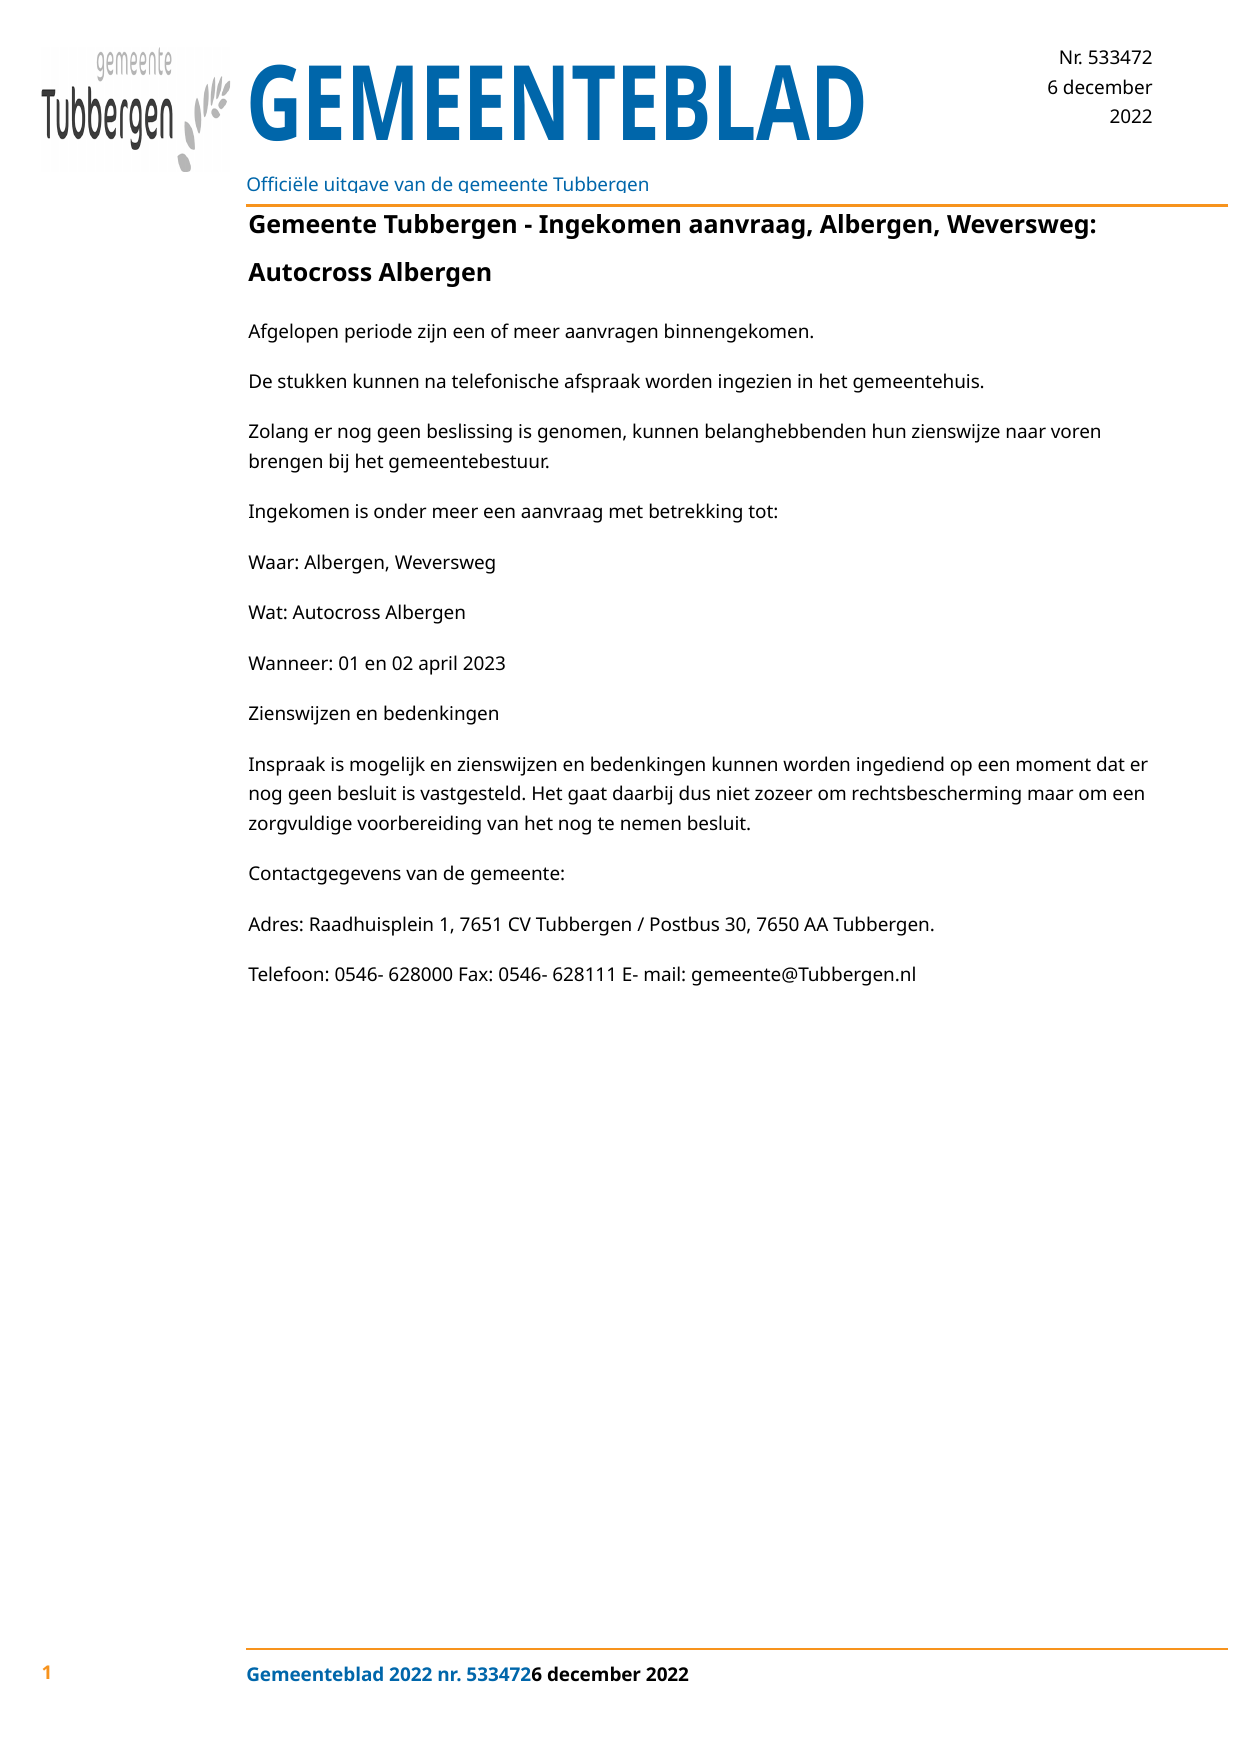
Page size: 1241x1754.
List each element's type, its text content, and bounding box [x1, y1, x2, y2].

text De stukken kunnen na telefonische afspraak worden ingezien in het gemeentehuis. [248, 368, 1152, 394]
text Gemeente Tubbergen - Ingekomen aanvraag, Albergen, Weversweg: Autocross Albergen [248, 207, 1152, 288]
text Adres: Raadhuisplein 1, 7651 CV Tubbergen / Postbus 30, 7650 AA Tubbergen. [248, 911, 1152, 937]
text Wanneer: 01 en 02 april 2023 [248, 650, 1152, 676]
text Wat: Autocross Albergen [248, 599, 1152, 625]
text Inspraak is mogelijk en zienswijzen en bedenkingen kunnen worden ingediend op een moment dat er nog geen besluit is vastgesteld. Het gaat daarbij dus niet zozeer om rechtsbescherming maar om een zorgvuldige voorbereiding van het nog te nemen besluit. [248, 751, 1152, 836]
text Zienswijzen en bedenkingen [248, 700, 1152, 726]
text Waar: Albergen, Weversweg [248, 549, 1152, 575]
text Ingekomen is onder meer een aanvraag met betrekking tot: [248, 499, 1152, 524]
text Contactgegevens van de gemeente: [248, 860, 1152, 886]
text Zolang er nog geen beslissing is genomen, kunnen belanghebbenden hun zienswijze naar voren brengen bij het gemeentebestuur. [248, 419, 1152, 474]
picture [41, 47, 231, 172]
text Telefoon: 0546- 628000 Fax: 0546- 628111 E- mail: gemeente@Tubbergen.nl [248, 961, 1152, 987]
text Afgelopen periode zijn een of meer aanvragen binnengekomen. [248, 318, 1152, 344]
